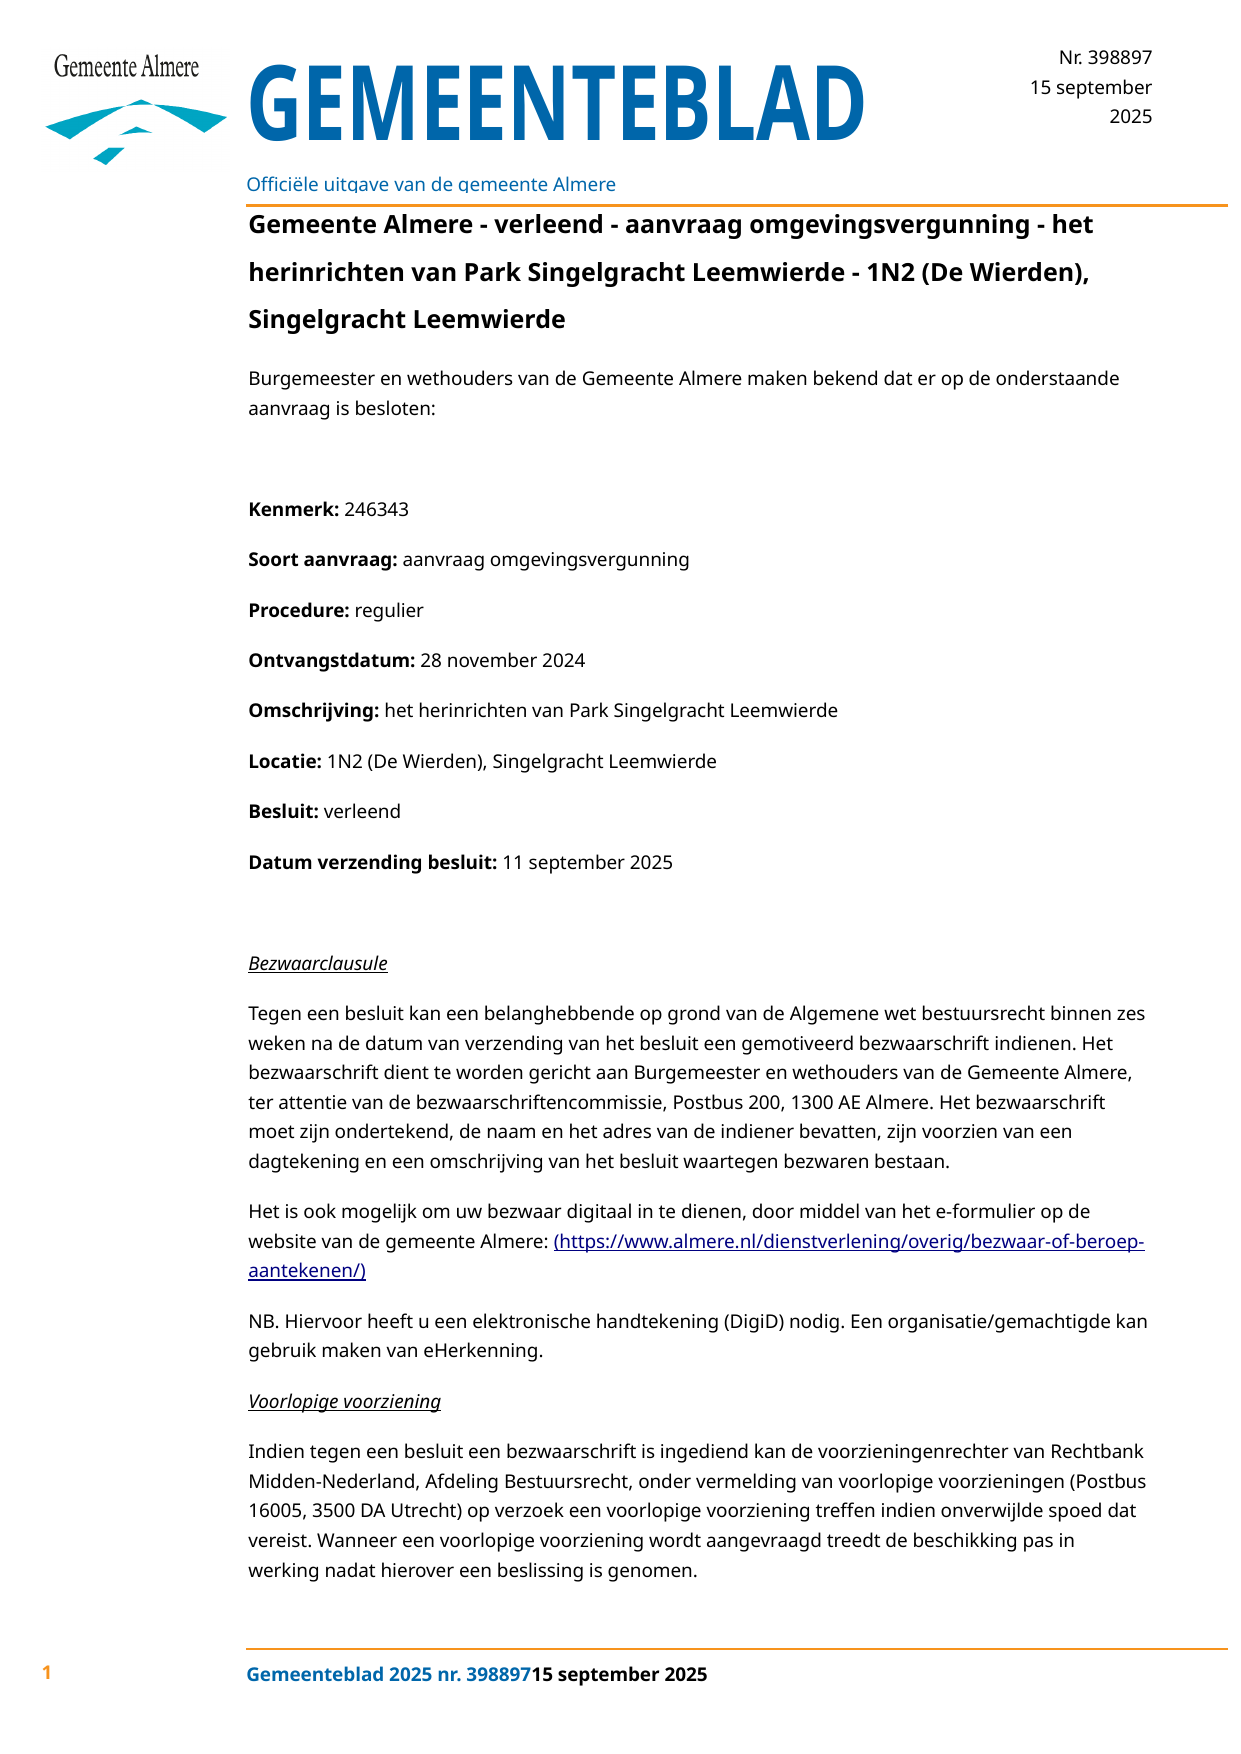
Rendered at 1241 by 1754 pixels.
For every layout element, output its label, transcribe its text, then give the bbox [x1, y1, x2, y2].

text Procedure: regulier [248, 597, 1152, 622]
text Besluit: verleend [248, 798, 1152, 824]
text Burgemeester en wethouders van de Gemeente Almere maken bekend dat er op de onderstaande aanvraag is besloten: [248, 366, 1152, 421]
text NB. Hiervoor heeft u een elektronische handtekening (DigiD) nodig. Een organisatie/gemachtigde kan gebruik maken van eHerkenning. [248, 1308, 1152, 1363]
text Bezwaarclausule [248, 950, 1152, 975]
text Datum verzending besluit: 11 september 2025 [248, 849, 1152, 874]
text Kenmerk: 246343 [248, 496, 1152, 522]
text Gemeente Almere - verleend - aanvraag omgevingsvergunning - het herinrichten van Park Singelgracht Leemwierde - 1N2 (De Wierden), Singelgracht Leemwierde [248, 207, 1152, 336]
text Soort aanvraag: aanvraag omgevingsvergunning [248, 546, 1152, 572]
text Het is ook mogelijk om uw bezwaar digitaal in te dienen, door middel van het e-formulier op de website van de gemeente Almere: (https://www.almere.nl/dienstverlening/overig/bezwaar-of-beroep-aantekenen/) [248, 1198, 1152, 1283]
text Ontvangstdatum: 28 november 2024 [248, 647, 1152, 673]
text Omschrijving: het herinrichten van Park Singelgracht Leemwierde [248, 698, 1152, 723]
text Tegen een besluit kan een belanghebbende op grond van de Algemene wet bestuursrecht binnen zes weken na de datum van verzending van het besluit een gemotiveerd bezwaarschrift indienen. Het bezwaarschrift dient te worden gericht aan Burgemeester en wethouders van de Gemeente Almere, ter attentie van de bezwaarschriftencommissie, Postbus 200, 1300 AE Almere. Het bezwaarschrift moet zijn ondertekend, de naam en het adres van de indiener bevatten, zijn voorzien van een dagtekening en een omschrijving van het besluit waartegen bezwaren bestaan. [248, 1000, 1152, 1174]
text Indien tegen een besluit een bezwaarschrift is ingediend kan de voorzieningenrechter van Rechtbank Midden-Nederland, Afdeling Bestuursrecht, onder vermelding van voorlopige voorzieningen (Postbus 16005, 3500 DA Utrecht) op verzoek een voorlopige voorziening treffen indien onverwijlde spoed dat vereist. Wanneer een voorlopige voorziening wordt aangevraagd treedt de beschikking pas in werking nadat hierover een beslissing is genomen. [248, 1438, 1152, 1582]
picture [41, 47, 231, 172]
text Voorlopige voorziening [248, 1388, 1152, 1414]
text Locatie: 1N2 (De Wierden), Singelgracht Leemwierde [248, 748, 1152, 774]
